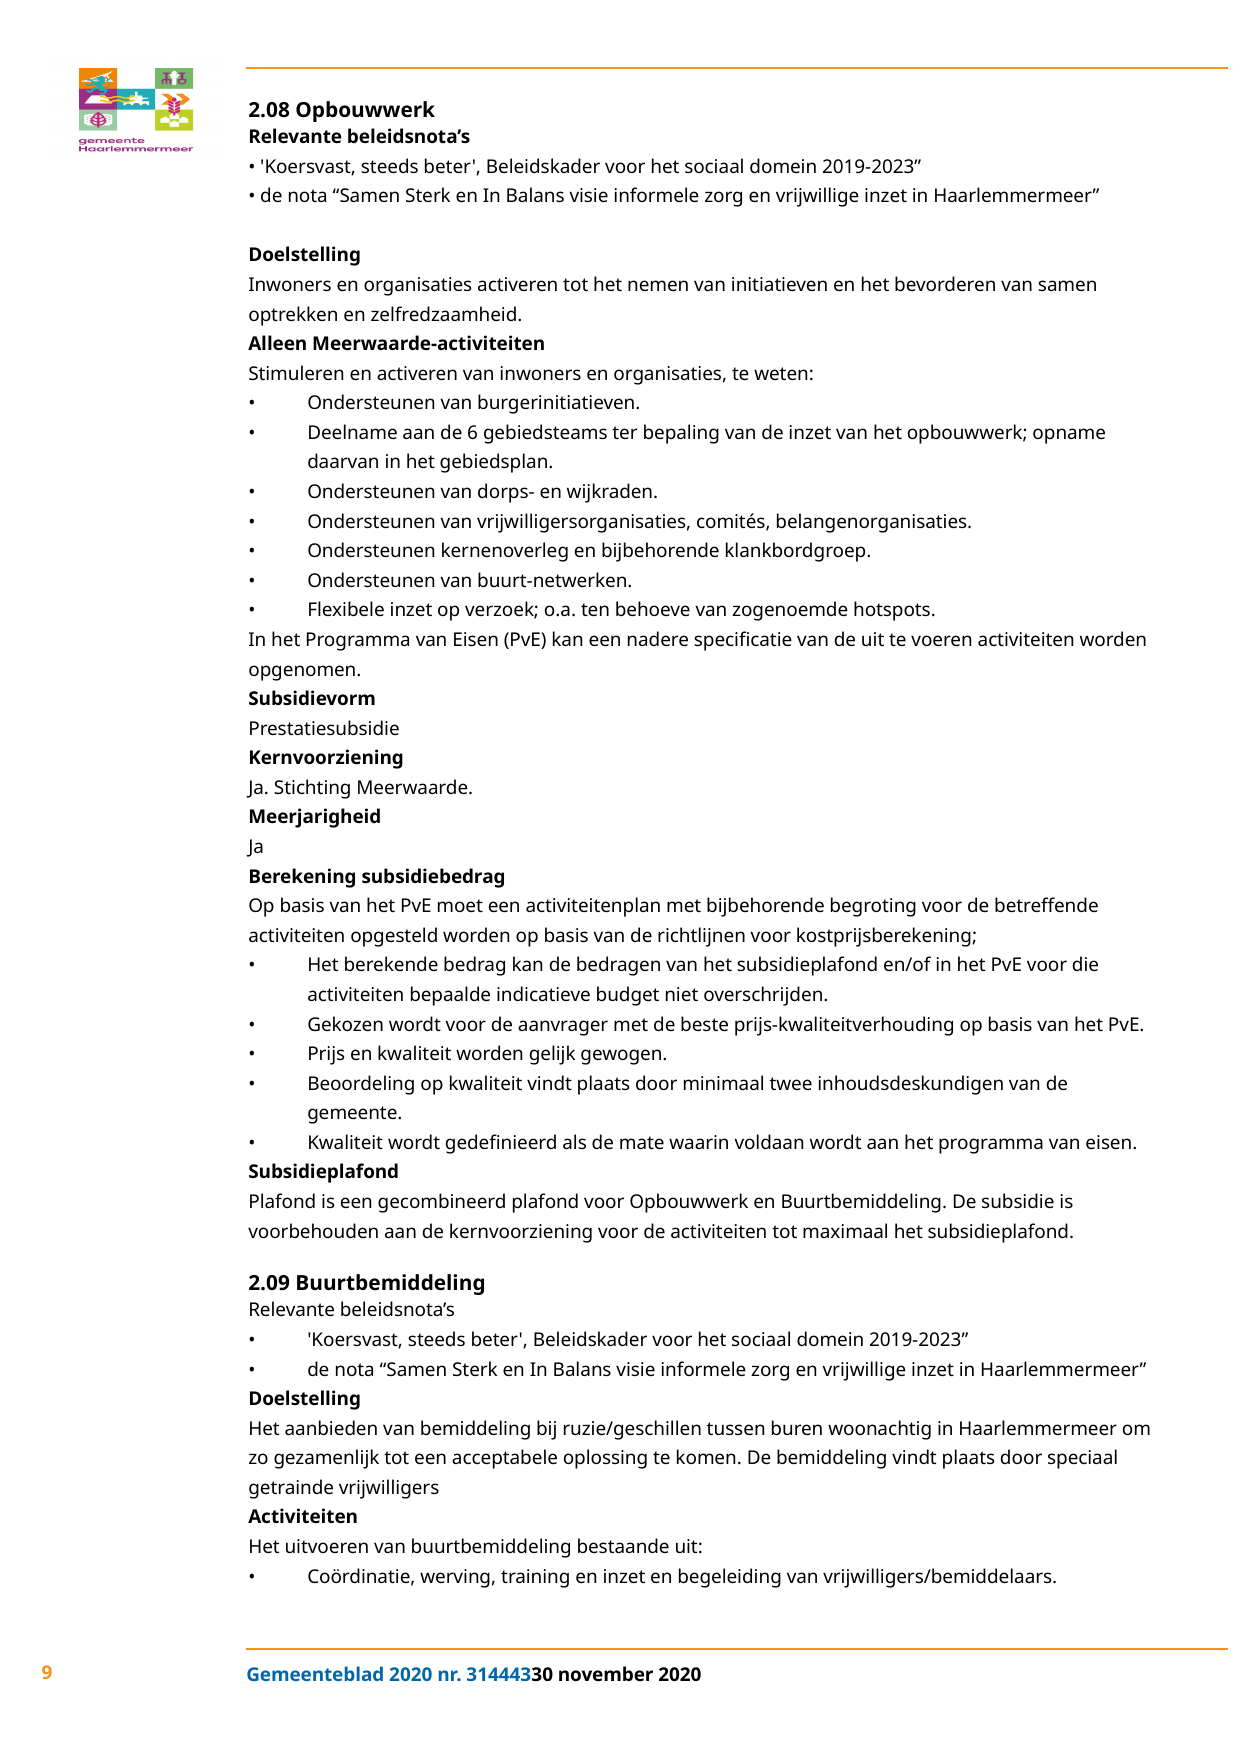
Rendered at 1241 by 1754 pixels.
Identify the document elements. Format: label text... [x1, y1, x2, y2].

text Kernvoorziening [248, 744, 1152, 770]
text Meerjarigheid [248, 804, 1152, 829]
list Kwaliteit wordt gedefinieerd als de mate waarin voldaan wordt aan het programma van eisen. [248, 1129, 1152, 1155]
list Prijs en kwaliteit worden gelijk gewogen. [248, 1040, 1152, 1066]
text Doelstelling [248, 242, 1152, 267]
text Relevante beleidsnota’s [248, 1297, 1152, 1322]
text • 'Koersvast, steeds beter', Beleidskader voor het sociaal domein 2019-2023” [248, 153, 1152, 178]
text Relevante beleidsnota’s [248, 123, 1152, 149]
list Coördinatie, werving, training en inzet en begeleiding van vrijwilligers/bemiddelaars. [248, 1563, 1152, 1589]
list Gekozen wordt voor de aanvrager met de beste prijs-kwaliteitverhouding op basis van het PvE. [248, 1011, 1152, 1036]
list Beoordeling op kwaliteit vindt plaats door minimaal twee inhoudsdeskundigen van de gemeente. [248, 1070, 1152, 1125]
text Activiteiten [248, 1504, 1152, 1529]
text Alleen Meerwaarde-activiteiten [248, 330, 1152, 356]
text In het Programma van Eisen (PvE) kan een nadere specificatie van de uit te voeren activiteiten worden opgenomen. [248, 626, 1152, 681]
picture [41, 47, 231, 172]
list Ondersteunen kernenoverleg en bijbehorende klankbordgroep. [248, 537, 1152, 563]
text Op basis van het PvE moet een activiteitenplan met bijbehorende begroting voor de betreffende activiteiten opgesteld worden op basis van de richtlijnen voor kostprijsberekening; [248, 892, 1152, 948]
list Ondersteunen van dorps- en wijkraden. [248, 478, 1152, 504]
text Het uitvoeren van buurtbemiddeling bestaande uit: [248, 1533, 1152, 1559]
list Ondersteunen van burgerinitiatieven. [248, 389, 1152, 415]
text Plafond is een gecombineerd plafond voor Opbouwwerk en Buurtbemiddeling. De subsidie is voorbehouden aan de kernvoorziening voor de activiteiten tot maximaal het subsidieplafond. [248, 1188, 1152, 1243]
text Prestatiesubsidie [248, 715, 1152, 741]
text Ja [248, 833, 1152, 859]
text 2.08 Opbouwwerk [248, 95, 1152, 123]
text Berekening subsidiebedrag [248, 863, 1152, 888]
text 2.09 Buurtbemiddeling [248, 1268, 1152, 1297]
list Deelname aan de 6 gebiedsteams ter bepaling van de inzet van het opbouwwerk; opname daarvan in het gebiedsplan. [248, 419, 1152, 474]
list Het berekende bedrag kan de bedragen van het subsidieplafond en/of in het PvE voor die activiteiten bepaalde indicatieve budget niet overschrijden. [248, 952, 1152, 1007]
text Stimuleren en activeren van inwoners en organisaties, te weten: [248, 360, 1152, 386]
list Ondersteunen van buurt-netwerken. [248, 567, 1152, 593]
list de nota “Samen Sterk en In Balans visie informele zorg en vrijwillige inzet in Haarlemmermeer” [248, 1356, 1152, 1382]
list Ondersteunen van vrijwilligersorganisaties, comités, belangenorganisaties. [248, 508, 1152, 533]
text Subsidievorm [248, 685, 1152, 711]
text Ja. Stichting Meerwaarde. [248, 774, 1152, 800]
text Subsidieplafond [248, 1159, 1152, 1184]
list 'Koersvast, steeds beter', Beleidskader voor het sociaal domein 2019-2023” [248, 1326, 1152, 1352]
text • de nota “Samen Sterk en In Balans visie informele zorg en vrijwillige inzet in Haarlemmermeer” [248, 182, 1152, 208]
text Het aanbieden van bemiddeling bij ruzie/geschillen tussen buren woonachtig in Haarlemmermeer om zo gezamenlijk tot een acceptabele oplossing te komen. De bemiddeling vindt plaats door speciaal getrainde vrijwilligers [248, 1415, 1152, 1500]
text Inwoners en organisaties activeren tot het nemen van initiatieven en het bevorderen van samen optrekken en zelfredzaamheid. [248, 271, 1152, 326]
list Flexibele inzet op verzoek; o.a. ten behoeve van zogenoemde hotspots. [248, 597, 1152, 622]
text Doelstelling [248, 1385, 1152, 1411]
